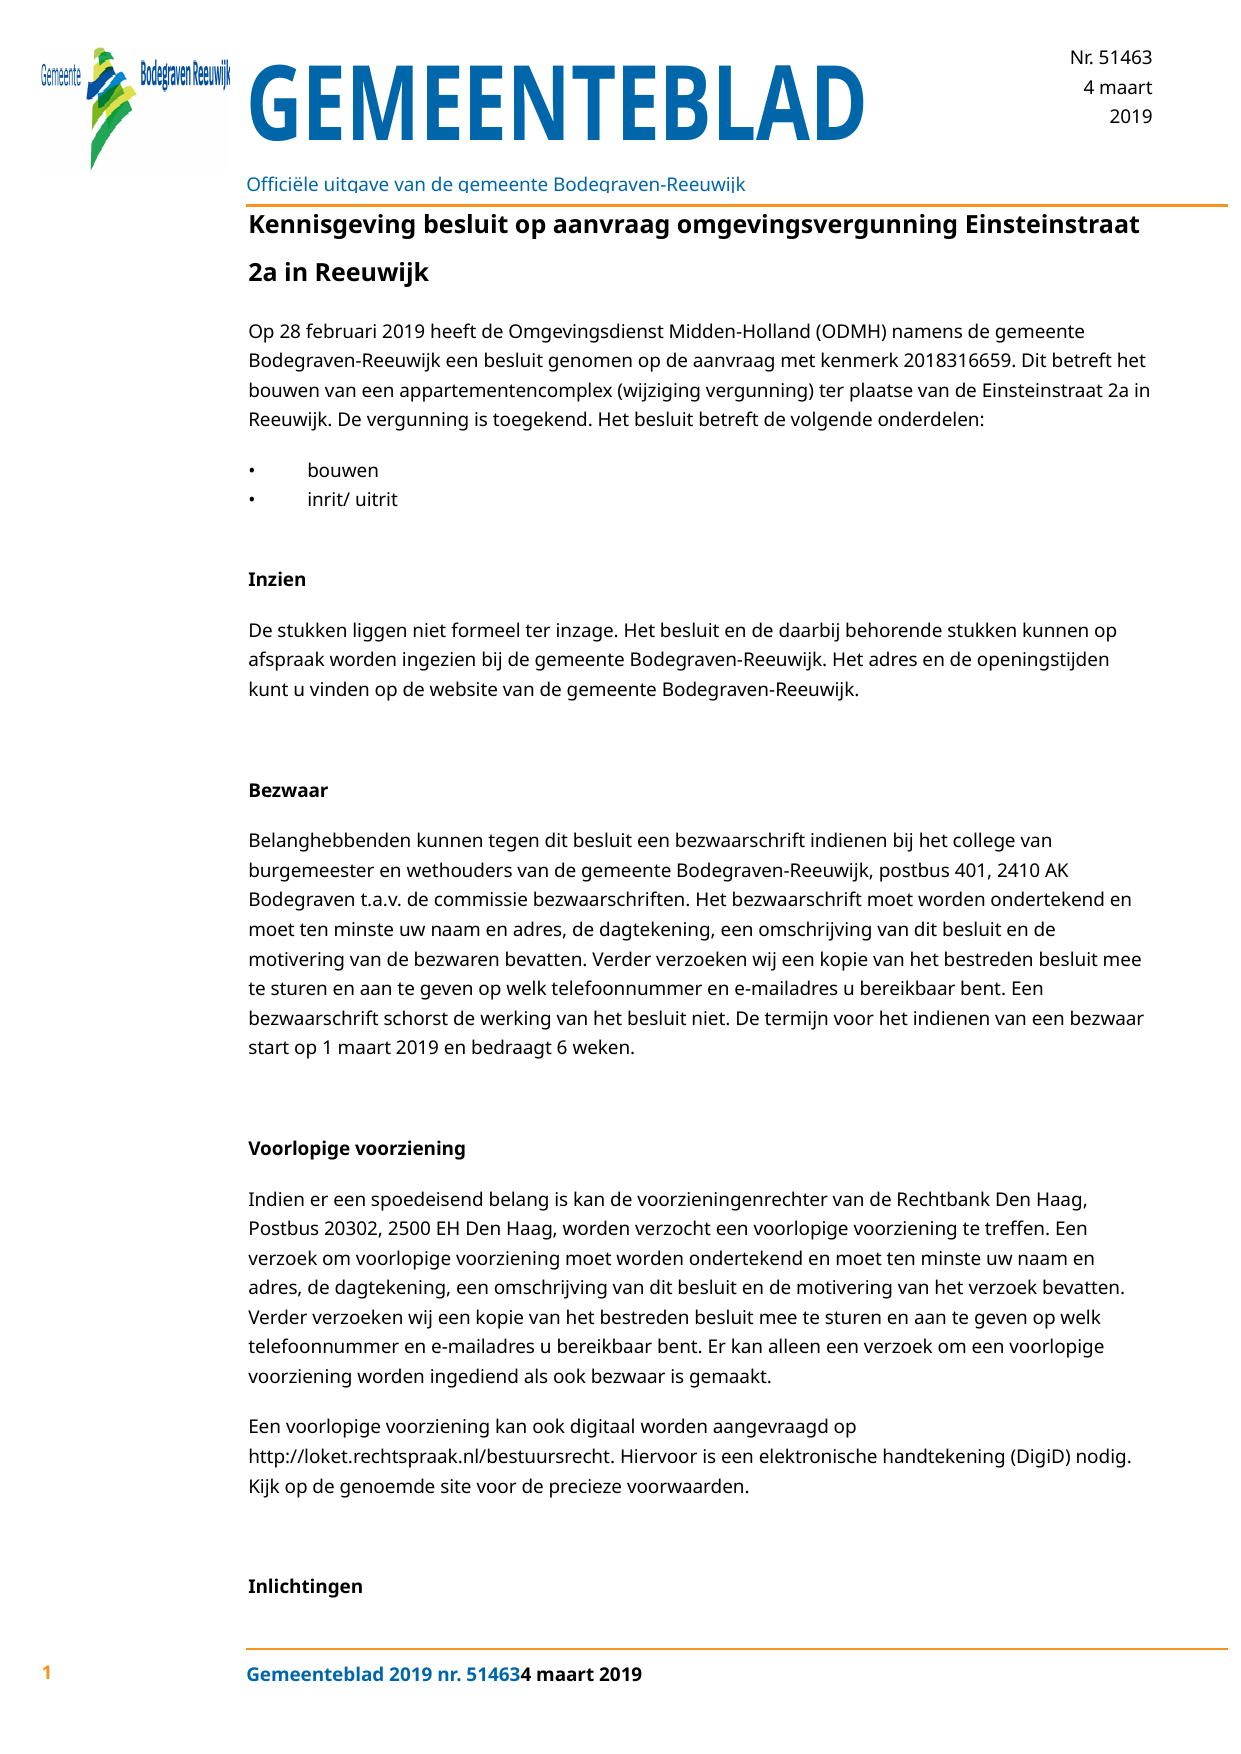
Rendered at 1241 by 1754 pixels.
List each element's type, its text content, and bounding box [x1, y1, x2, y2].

text Indien er een spoedeisend belang is kan de voorzieningenrechter van de Rechtbank Den Haag, Postbus 20302, 2500 EH Den Haag, worden verzocht een voorlopige voorziening te treffen. Een verzoek om voorlopige voorziening moet worden ondertekend en moet ten minste uw naam en adres, de dagtekening, een omschrijving van dit besluit en de motivering van het verzoek bevatten. Verder verzoeken wij een kopie van het bestreden besluit mee te sturen en aan te geven op welk telefoonnummer en e-mailadres u bereikbaar bent. Er kan alleen een verzoek om een voorlopige voorziening worden ingediend als ook bezwaar is gemaakt. [248, 1186, 1152, 1389]
text Een voorlopige voorziening kan ook digitaal worden aangevraagd op http://loket.rechtspraak.nl/bestuursrecht. Hiervoor is een elektronische handtekening (DigiD) nodig. Kijk op de genoemde site voor de precieze voorwaarden. [248, 1414, 1152, 1499]
text Bezwaar [248, 777, 1152, 803]
text Inlichtingen [248, 1574, 1152, 1599]
list bouwen [248, 457, 1152, 483]
text Inzien [248, 567, 1152, 592]
text Kennisgeving besluit op aanvraag omgevingsvergunning Einsteinstraat 2a in Reeuwijk [248, 207, 1152, 288]
text Op 28 februari 2019 heeft de Omgevingsdienst Midden-Holland (ODMH) namens de gemeente Bodegraven-Reeuwijk een besluit genomen op de aanvraag met kenmerk 2018316659. Dit betreft het bouwen van een appartementencomplex (wijziging vergunning) ter plaatse van de Einsteinstraat 2a in Reeuwijk. De vergunning is toegekend. Het besluit betreft de volgende onderdelen: [248, 318, 1152, 432]
text De stukken liggen niet formeel ter inzage. Het besluit en de daarbij behorende stukken kunnen op afspraak worden ingezien bij de gemeente Bodegraven-Reeuwijk. Het adres en de openingstijden kunt u vinden op de website van de gemeente Bodegraven-Reeuwijk. [248, 617, 1152, 702]
text Voorlopige voorziening [248, 1135, 1152, 1161]
text Belanghebbenden kunnen tegen dit besluit een bezwaarschrift indienen bij het college van burgemeester en wethouders van de gemeente Bodegraven-Reeuwijk, postbus 401, 2410 AK Bodegraven t.a.v. de commissie bezwaarschriften. Het bezwaarschrift moet worden ondertekend en moet ten minste uw naam en adres, de dagtekening, een omschrijving van dit besluit en de motivering van de bezwaren bevatten. Verder verzoeken wij een kopie van het bestreden besluit mee te sturen en aan te geven op welk telefoonnummer en e-mailadres u bereikbaar bent. Een bezwaarschrift schorst de werking van het besluit niet. De termijn voor het indienen van een bezwaar start op 1 maart 2019 en bedraagt 6 weken. [248, 827, 1152, 1060]
list inrit/ uitrit [248, 487, 1152, 512]
picture [41, 47, 231, 172]
